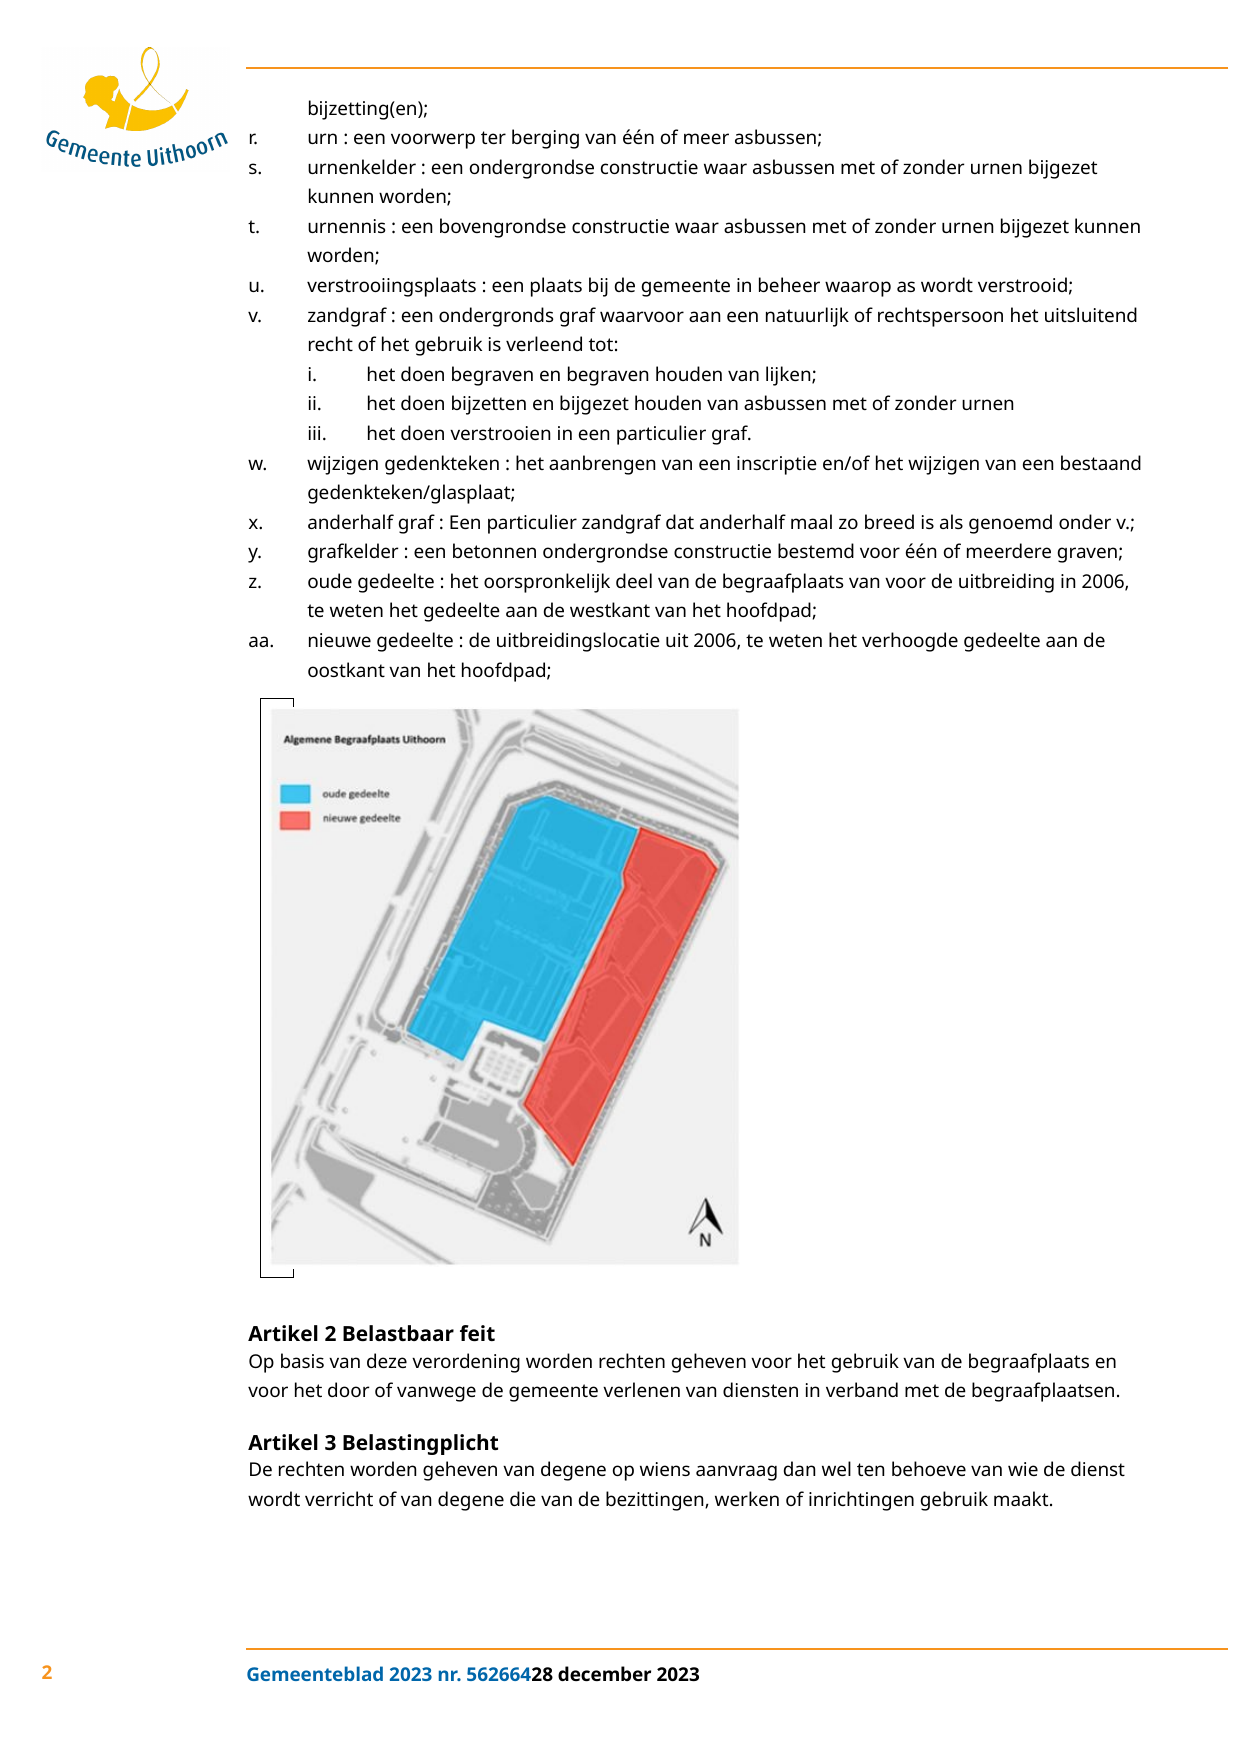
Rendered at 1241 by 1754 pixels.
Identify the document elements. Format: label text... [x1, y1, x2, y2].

list zandgraf : een ondergronds graf waarvoor aan een natuurlijk of rechtspersoon het uitsluitend recht of het gebruik is verleend tot: [248, 302, 1152, 357]
list nieuwe gedeelte : de uitbreidingslocatie uit 2006, te weten het verhoogde gedeelte aan de oostkant van het hoofdpad; [248, 627, 1152, 683]
list wijzigen gedenkteken : het aanbrengen van een inscriptie en/of het wijzigen van een bestaand gedenkteken/glasplaat; [248, 450, 1152, 505]
picture [268, 707, 742, 1269]
list het doen verstrooien in een particulier graf. [307, 420, 1152, 446]
text Op basis van deze verordening worden rechten geheven voor het gebruik van de begraafplaats en voor het door of vanwege de gemeente verlenen van diensten in verband met de begraafplaatsen. [248, 1348, 1152, 1403]
list urnennis : een bovengrondse constructie waar asbussen met of zonder urnen bijgezet kunnen worden; [248, 213, 1152, 268]
list oude gedeelte : het oorspronkelijk deel van de begraafplaats van voor de uitbreiding in 2006, te weten het gedeelte aan de westkant van het hoofdpad; [248, 568, 1152, 623]
list het doen bijzetten en bijgezet houden van asbussen met of zonder urnen [307, 391, 1152, 416]
text Artikel 3 Belastingplicht [248, 1428, 1152, 1456]
text De rechten worden geheven van degene op wiens aanvraag dan wel ten behoeve van wie de dienst wordt verricht of van degene die van de bezittingen, werken of inrichtingen gebruik maakt. [248, 1456, 1152, 1512]
list verstrooiingsplaats : een plaats bij de gemeente in beheer waarop as wordt verstrooid; [248, 272, 1152, 298]
list grafkelder : een betonnen ondergrondse constructie bestemd voor één of meerdere graven; [248, 538, 1152, 564]
list anderhalf graf : Een particulier zandgraf dat anderhalf maal zo breed is als genoemd onder v.; [248, 509, 1152, 535]
list urnenkelder : een ondergrondse constructie waar asbussen met of zonder urnen bijgezet kunnen worden; [248, 154, 1152, 209]
picture [41, 47, 231, 172]
text Artikel 2 Belastbaar feit [248, 1319, 1152, 1348]
list urn : een voorwerp ter berging van één of meer asbussen; [248, 124, 1152, 150]
list het doen begraven en begraven houden van lijken; [307, 361, 1152, 387]
list bijzetting(en); [248, 95, 1152, 121]
